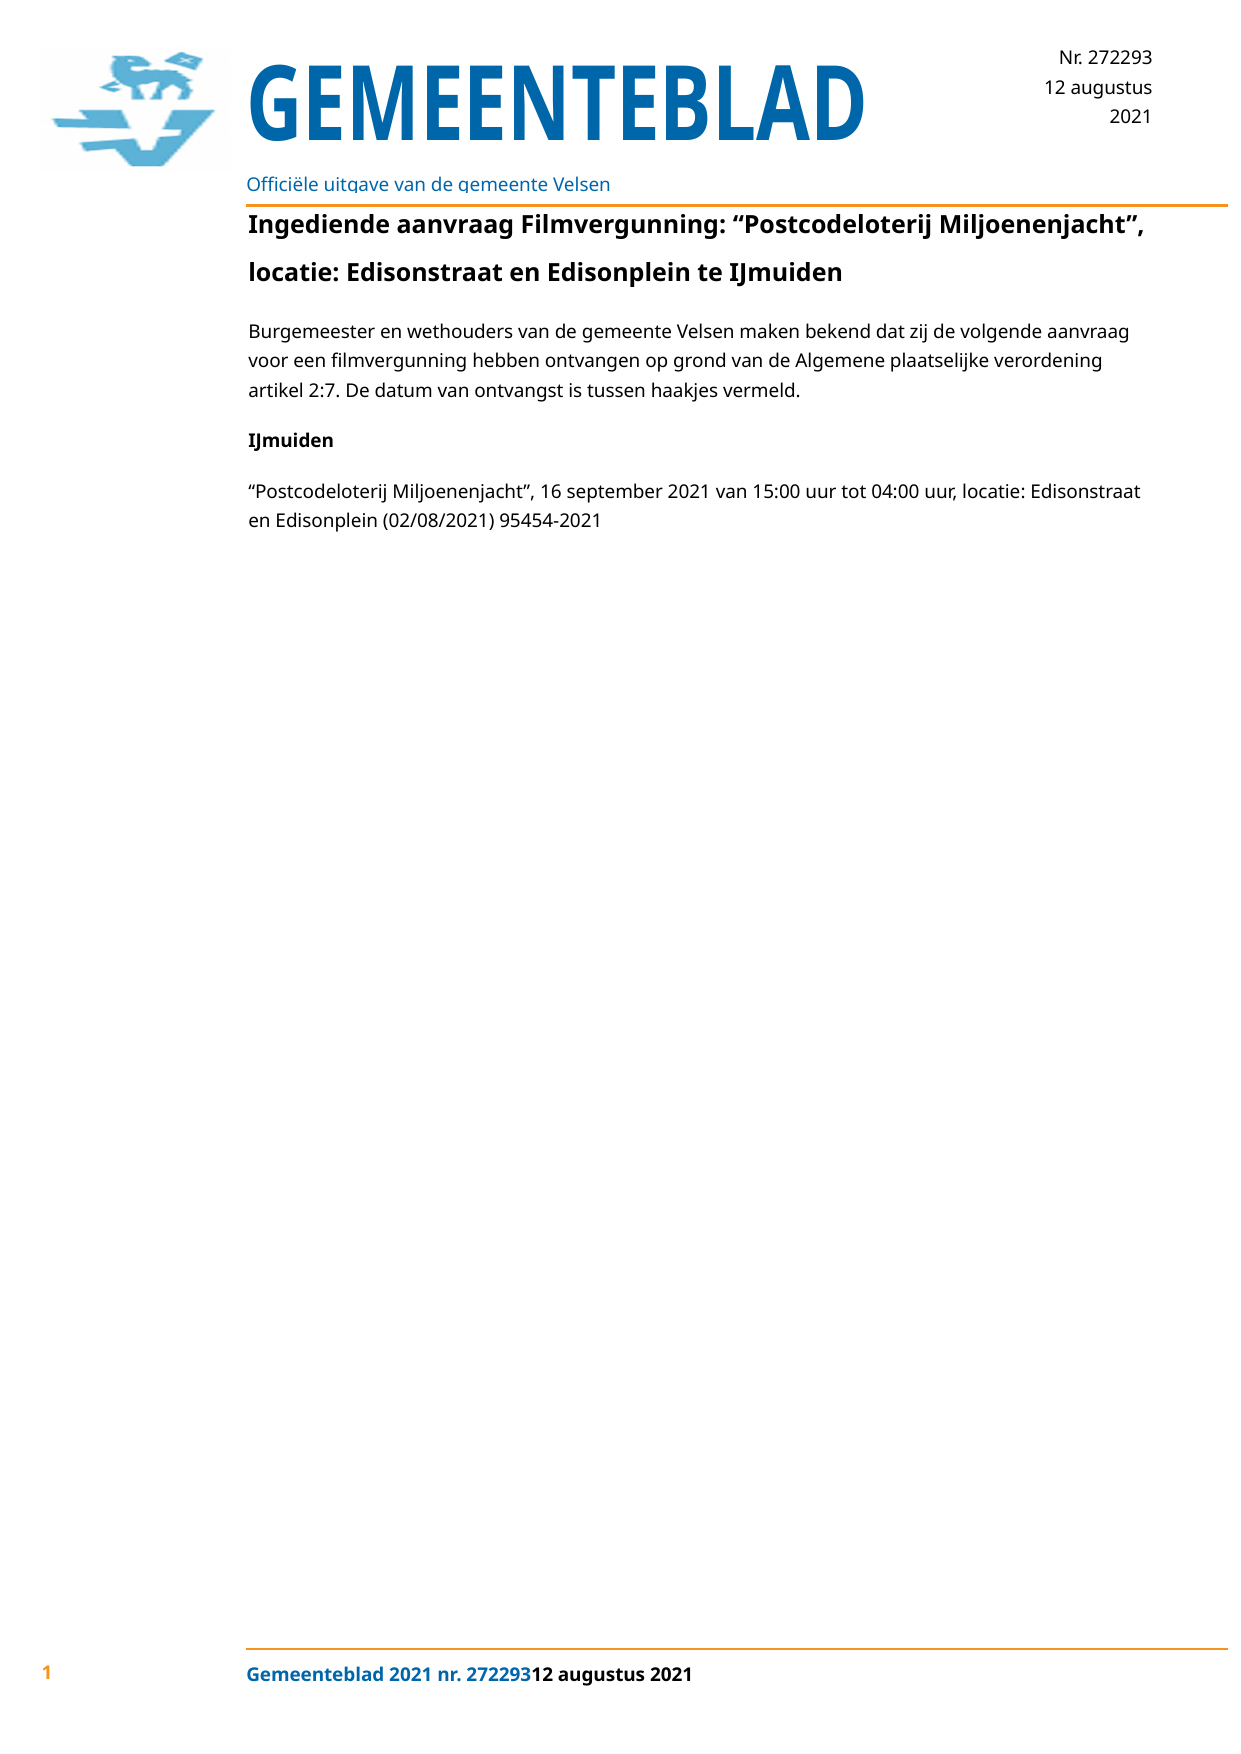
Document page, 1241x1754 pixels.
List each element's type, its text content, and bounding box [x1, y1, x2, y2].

text Ingediende aanvraag Filmvergunning: “Postcodeloterij Miljoenenjacht”, locatie: Edisonstraat en Edisonplein te IJmuiden [248, 207, 1152, 288]
text IJmuiden [248, 427, 1152, 453]
text “Postcodeloterij Miljoenenjacht”, 16 september 2021 van 15:00 uur tot 04:00 uur, locatie: Edisonstraat en Edisonplein (02/08/2021) 95454-2021 [248, 478, 1152, 533]
picture [41, 47, 231, 172]
text Burgemeester en wethouders van de gemeente Velsen maken bekend dat zij de volgende aanvraag voor een filmvergunning hebben ontvangen op grond van de Algemene plaatselijke verordening artikel 2:7. De datum van ontvangst is tussen haakjes vermeld. [248, 318, 1152, 403]
